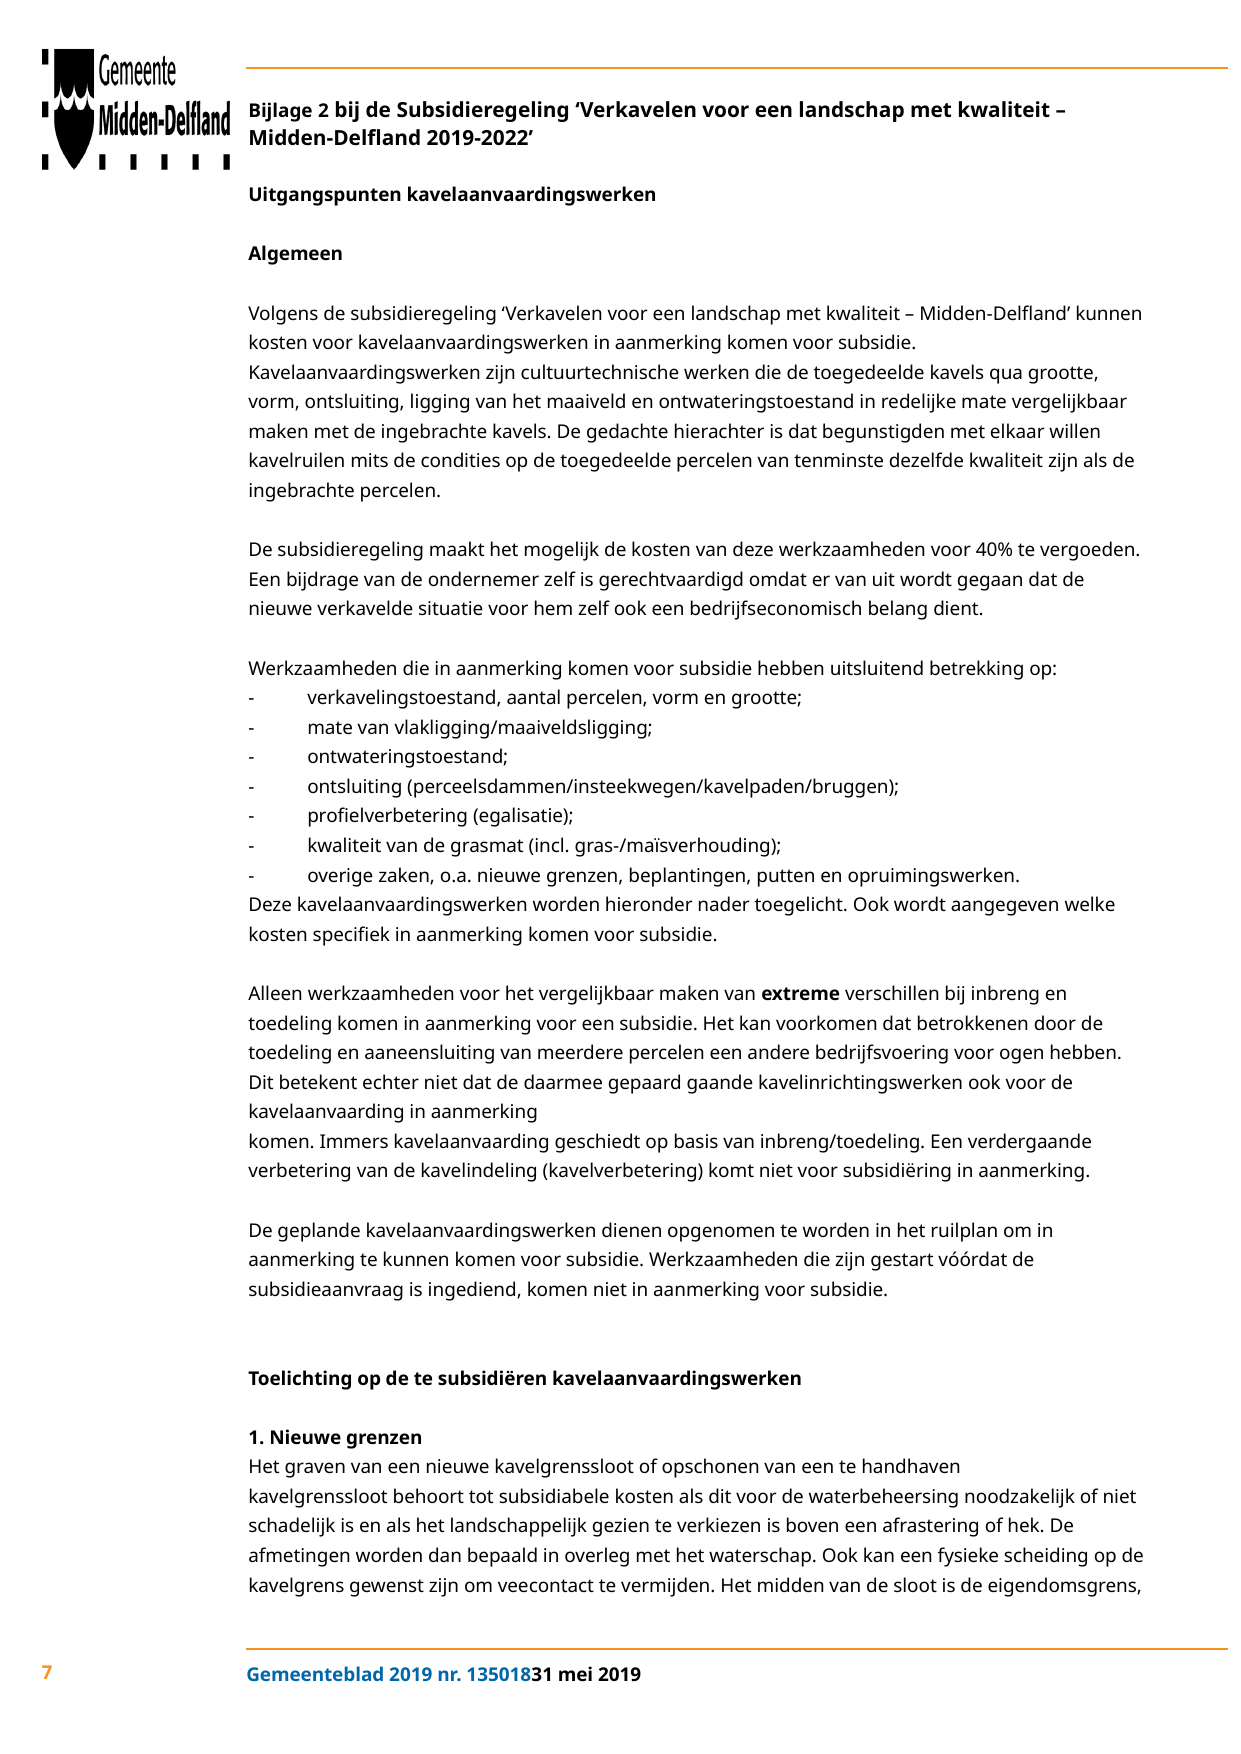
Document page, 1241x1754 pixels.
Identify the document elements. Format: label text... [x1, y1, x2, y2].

text Toelichting op de te subsidiëren kavelaanvaardingswerken [248, 1365, 1152, 1390]
list kwaliteit van de grasmat (incl. gras-/maïsverhouding); [248, 832, 1152, 858]
text Bijlage 2 bij de Subsidieregeling ‘Verkavelen voor een landschap met kwaliteit – Midden-Delfland 2019-2022’ [248, 95, 1152, 152]
list profielverbetering (egalisatie); [248, 803, 1152, 828]
text Het graven van een nieuwe kavelgrenssloot of opschonen van een te handhaven [248, 1453, 1152, 1479]
text Werkzaamheden die in aanmerking komen voor subsidie hebben uitsluitend betrekking op: [248, 655, 1152, 680]
picture [41, 47, 231, 172]
text 1. Nieuwe grenzen [248, 1424, 1152, 1449]
text Deze kavelaanvaardingswerken worden hieronder nader toegelicht. Ook wordt aangegeven welke kosten specifiek in aanmerking komen voor subsidie. [248, 891, 1152, 947]
text kavelgrenssloot behoort tot subsidiabele kosten als dit voor de waterbeheersing noodzakelijk of niet schadelijk is en als het landschappelijk gezien te verkiezen is boven een afrastering of hek. De afmetingen worden dan bepaald in overleg met het waterschap. Ook kan een fysieke scheiding op de kavelgrens gewenst zijn om veecontact te vermijden. Het midden van de sloot is de eigendomsgrens, [248, 1483, 1152, 1597]
list mate van vlakligging/maaiveldsligging; [248, 714, 1152, 739]
text De subsidieregeling maakt het mogelijk de kosten van deze werkzaamheden voor 40% te vergoeden. Een bijdrage van de ondernemer zelf is gerechtvaardigd omdat er van uit wordt gegaan dat de nieuwe verkavelde situatie voor hem zelf ook een bedrijfseconomisch belang dient. [248, 536, 1152, 621]
list ontsluiting (perceelsdammen/insteekwegen/kavelpaden/bruggen); [248, 773, 1152, 799]
text Uitgangspunten kavelaanvaardingswerken [248, 181, 1152, 207]
text komen. Immers kavelaanvaarding geschiedt op basis van inbreng/toedeling. Een verdergaande verbetering van de kavelindeling (kavelverbetering) komt niet voor subsidiëring in aanmerking. [248, 1128, 1152, 1183]
text Algemeen [248, 241, 1152, 266]
text Volgens de subsidieregeling ‘Verkavelen voor een landschap met kwaliteit – Midden-Delfland’ kunnen kosten voor kavelaanvaardingswerken in aanmerking komen voor subsidie. Kavelaanvaardingswerken zijn cultuurtechnische werken die de toegedeelde kavels qua grootte, vorm, ontsluiting, ligging van het maaiveld en ontwateringstoestand in redelijke mate vergelijkbaar maken met de ingebrachte kavels. De gedachte hierachter is dat begunstigden met elkaar willen kavelruilen mits de condities op de toegedeelde percelen van tenminste dezelfde kwaliteit zijn als de ingebrachte percelen. [248, 300, 1152, 503]
list overige zaken, o.a. nieuwe grenzen, beplantingen, putten en opruimingswerken. [248, 862, 1152, 887]
list verkavelingstoestand, aantal percelen, vorm en grootte; [248, 684, 1152, 710]
text Alleen werkzaamheden voor het vergelijkbaar maken van extreme verschillen bij inbreng en toedeling komen in aanmerking voor een subsidie. Het kan voorkomen dat betrokkenen door de toedeling en aaneensluiting van meerdere percelen een andere bedrijfsvoering voor ogen hebben. Dit betekent echter niet dat de daarmee gepaard gaande kavelinrichtingswerken ook voor de kavelaanvaarding in aanmerking [248, 980, 1152, 1124]
text De geplande kavelaanvaardingswerken dienen opgenomen te worden in het ruilplan om in aanmerking te kunnen komen voor subsidie. Werkzaamheden die zijn gestart vóórdat de subsidieaanvraag is ingediend, komen niet in aanmerking voor subsidie. [248, 1217, 1152, 1302]
list ontwateringstoestand; [248, 743, 1152, 769]
